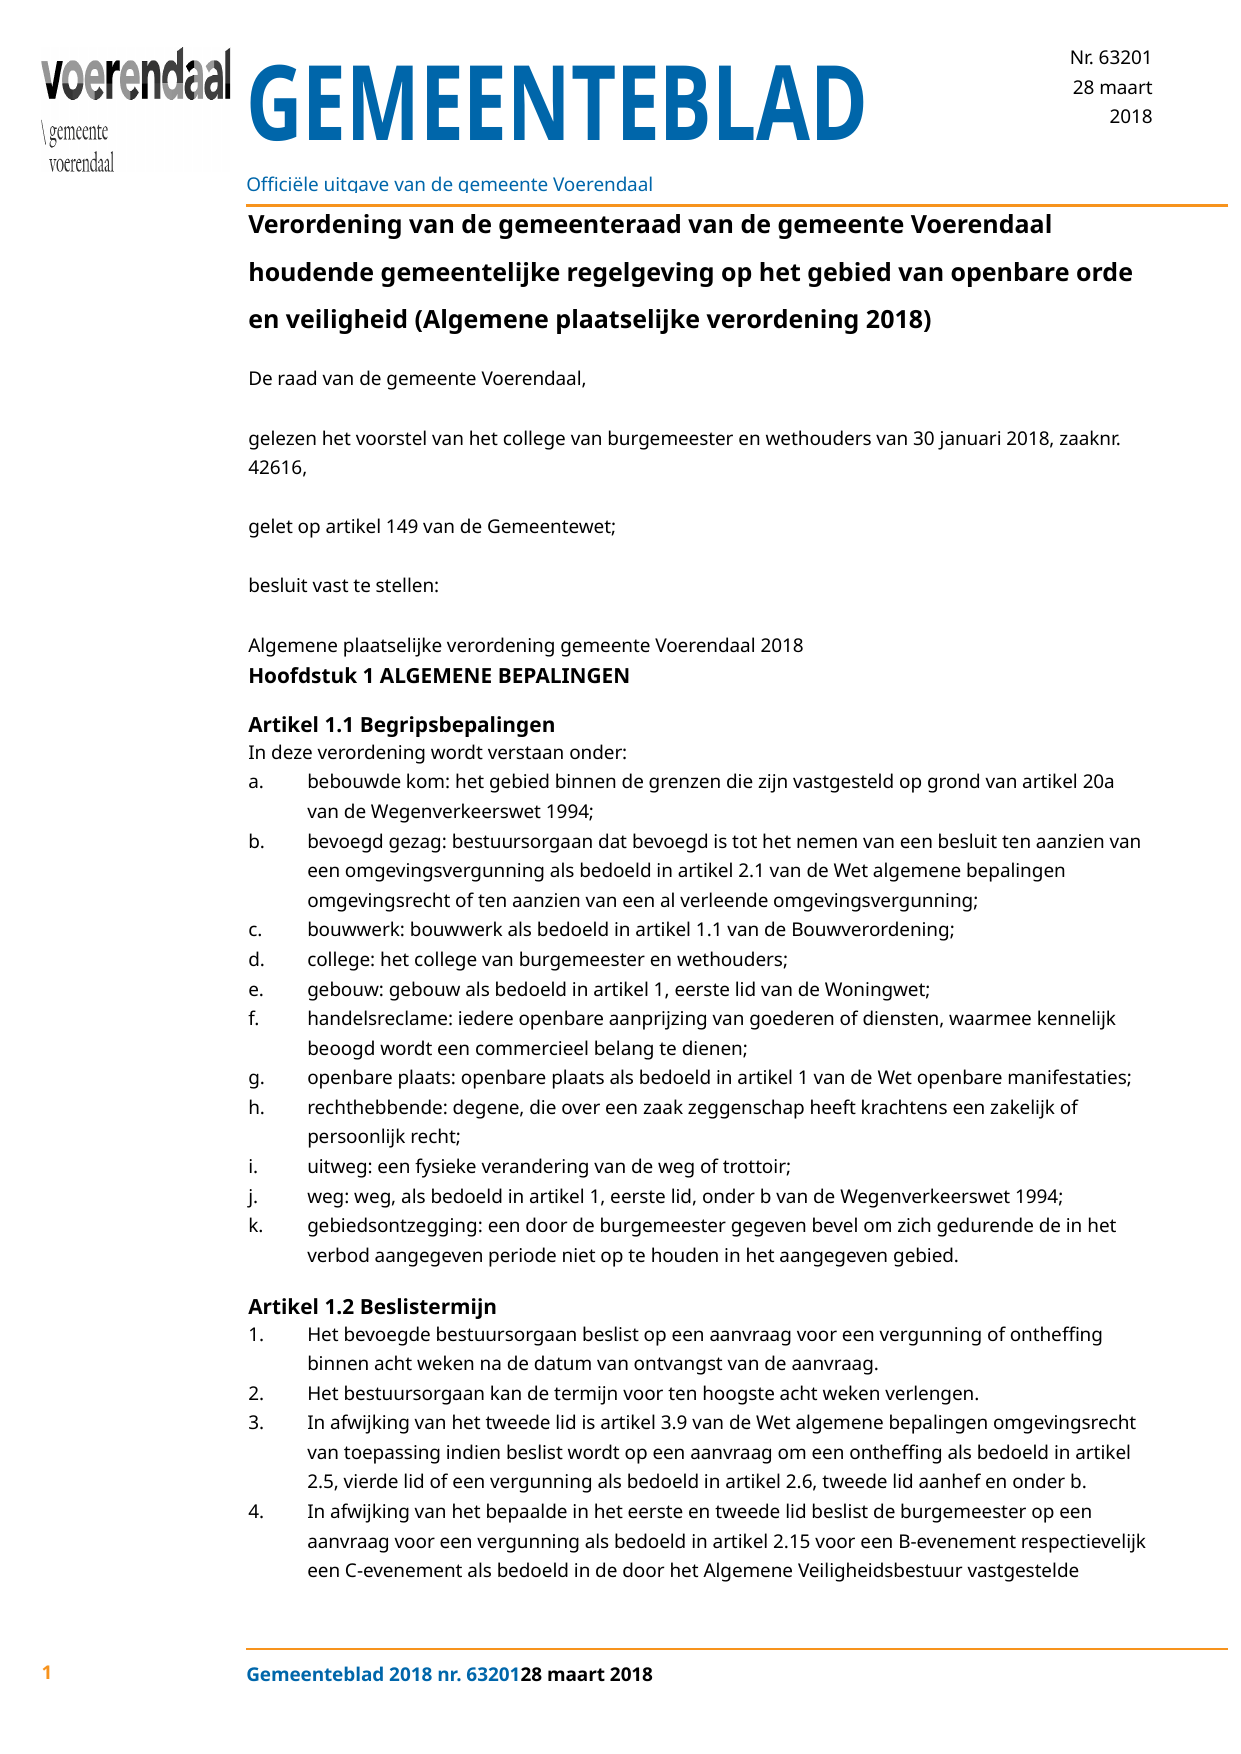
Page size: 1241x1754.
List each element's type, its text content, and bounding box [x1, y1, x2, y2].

picture [41, 47, 231, 172]
list handelsreclame: iedere openbare aanprijzing van goederen of diensten, waarmee kennelijk beoogd wordt een commercieel belang te dienen; [248, 1005, 1152, 1061]
list college: het college van burgemeester en wethouders; [248, 946, 1152, 972]
text Hoofdstuk 1 ALGEMENE BEPALINGEN [248, 661, 1152, 690]
text gelezen het voorstel van het college van burgemeester en wethouders van 30 januari 2018, zaaknr. 42616, [248, 425, 1152, 480]
text Algemene plaatselijke verordening gemeente Voerendaal 2018 [248, 632, 1152, 657]
list rechthebbende: degene, die over een zaak zeggenschap heeft krachtens een zakelijk of persoonlijk recht; [248, 1094, 1152, 1149]
text Verordening van de gemeenteraad van de gemeente Voerendaal houdende gemeentelijke regelgeving op het gebied van openbare orde en veiligheid (Algemene plaatselijke verordening 2018) [248, 207, 1152, 336]
text In deze verordening wordt verstaan onder: [248, 739, 1152, 765]
list gebiedsontzegging: een door de burgemeester gegeven bevel om zich gedurende de in het verbod aangegeven periode niet op te houden in het aangegeven gebied. [248, 1212, 1152, 1268]
list gebouw: gebouw als bedoeld in artikel 1, eerste lid van de Woningwet; [248, 976, 1152, 1001]
list openbare plaats: openbare plaats als bedoeld in artikel 1 van de Wet openbare manifestaties; [248, 1064, 1152, 1090]
text Artikel 1.1 Begripsbepalingen [248, 711, 1152, 739]
text besluit vast te stellen: [248, 573, 1152, 598]
text Artikel 1.2 Beslistermijn [248, 1292, 1152, 1321]
list weg: weg, als bedoeld in artikel 1, eerste lid, onder b van de Wegenverkeerswet 1994; [248, 1183, 1152, 1208]
list In afwijking van het bepaalde in het eerste en tweede lid beslist de burgemeester op een aanvraag voor een vergunning als bedoeld in artikel 2.15 voor een B-evenement respectievelijk een C-evenement als bedoeld in de door het Algemene Veiligheidsbestuur vastgestelde [248, 1498, 1152, 1583]
list bevoegd gezag: bestuursorgaan dat bevoegd is tot het nemen van een besluit ten aanzien van een omgevingsvergunning als bedoeld in artikel 2.1 van de Wet algemene bepalingen omgevingsrecht of ten aanzien van een al verleende omgevingsvergunning; [248, 828, 1152, 913]
list In afwijking van het tweede lid is artikel 3.9 van de Wet algemene bepalingen omgevingsrecht van toepassing indien beslist wordt op een aanvraag om een ontheffing als bedoeld in artikel 2.5, vierde lid of een vergunning als bedoeld in artikel 2.6, tweede lid aanhef en onder b. [248, 1409, 1152, 1494]
list bouwwerk: bouwwerk als bedoeld in artikel 1.1 van de Bouwverordening; [248, 917, 1152, 942]
list Het bestuursorgaan kan de termijn voor ten hoogste acht weken verlengen. [248, 1380, 1152, 1406]
text gelet op artikel 149 van de Gemeentewet; [248, 513, 1152, 539]
list uitweg: een fysieke verandering van de weg of trottoir; [248, 1153, 1152, 1179]
text De raad van de gemeente Voerendaal, [248, 366, 1152, 391]
list bebouwde kom: het gebied binnen de grenzen die zijn vastgesteld op grond van artikel 20a van de Wegenverkeerswet 1994; [248, 769, 1152, 824]
list Het bevoegde bestuursorgaan beslist op een aanvraag voor een vergunning of ontheffing binnen acht weken na de datum van ontvangst van de aanvraag. [248, 1321, 1152, 1376]
